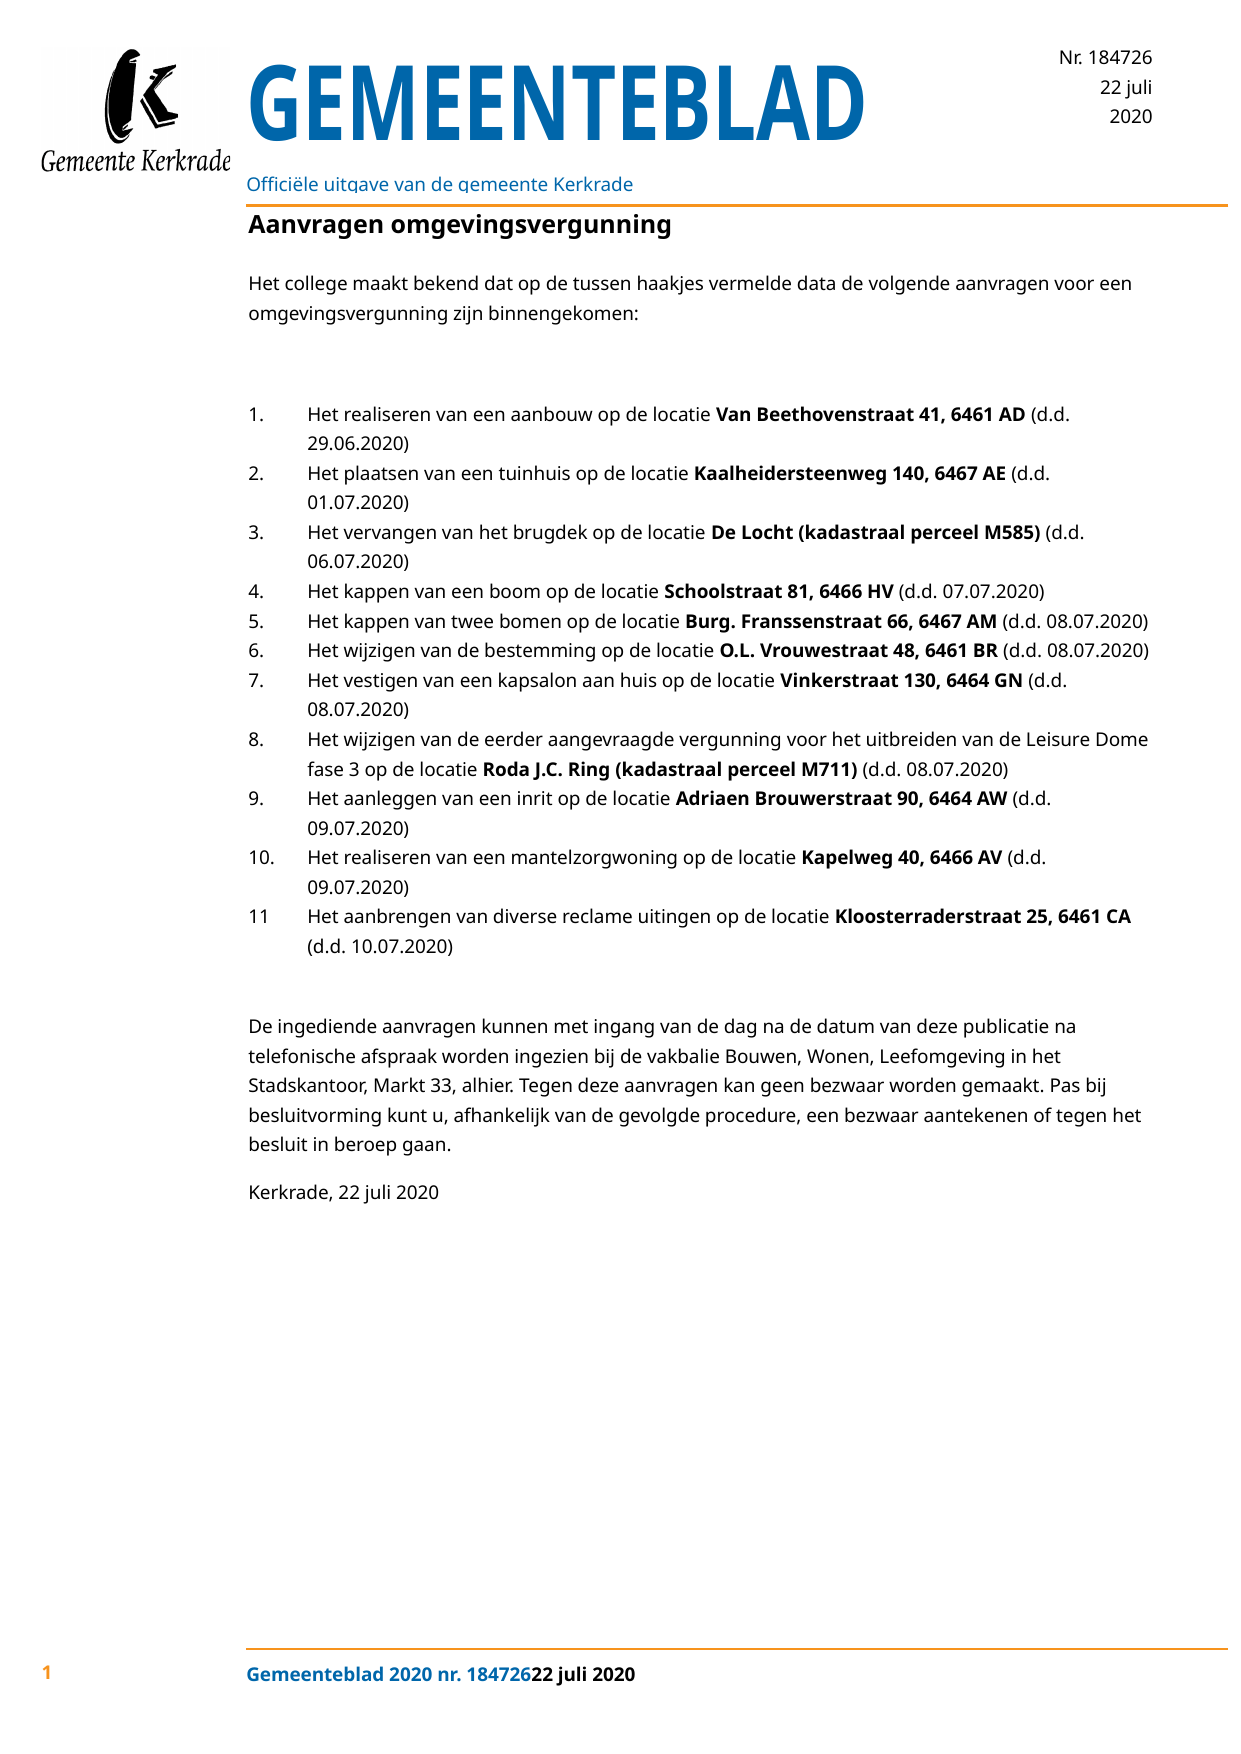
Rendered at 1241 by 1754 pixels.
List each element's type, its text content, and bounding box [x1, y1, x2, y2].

list Het wijzigen van de bestemming op de locatie O.L. Vrouwestraat 48, 6461 BR (d.d. 08.07.2020) [248, 637, 1152, 663]
text Aanvragen omgevingsvergunning [248, 207, 1152, 241]
list Het vervangen van het brugdek op de locatie De Locht (kadastraal perceel M585) (d.d. 06.07.2020) [248, 519, 1152, 574]
list Het realiseren van een aanbouw op de locatie Van Beethovenstraat 41, 6461 AD (d.d. 29.06.2020) [248, 401, 1152, 456]
text Het college maakt bekend dat op de tussen haakjes vermelde data de volgende aanvragen voor een omgevingsvergunning zijn binnengekomen: [248, 270, 1152, 326]
text Kerkrade, 22 juli 2020 [248, 1179, 1152, 1205]
list Het kappen van twee bomen op de locatie Burg. Franssenstraat 66, 6467 AM (d.d. 08.07.2020) [248, 608, 1152, 633]
list Het plaatsen van een tuinhuis op de locatie Kaalheidersteenweg 140, 6467 AE (d.d. 01.07.2020) [248, 460, 1152, 515]
list Het realiseren van een mantelzorgwoning op de locatie Kapelweg 40, 6466 AV (d.d. 09.07.2020) [248, 844, 1152, 900]
list Het aanbrengen van diverse reclame uitingen op de locatie Kloosterraderstraat 25, 6461 CA (d.d. 10.07.2020) [248, 904, 1152, 959]
list Het vestigen van een kapsalon aan huis op de locatie Vinkerstraat 130, 6464 GN (d.d. 08.07.2020) [248, 667, 1152, 722]
picture [41, 47, 231, 172]
text De ingediende aanvragen kunnen met ingang van de dag na de datum van deze publicatie na telefonische afspraak worden ingezien bij de vakbalie Bouwen, Wonen, Leefomgeving in het Stadskantoor, Markt 33, alhier. Tegen deze aanvragen kan geen bezwaar worden gemaakt. Pas bij besluitvorming kunt u, afhankelijk van de gevolgde procedure, een bezwaar aantekenen of tegen het besluit in beroep gaan. [248, 1013, 1152, 1157]
list Het wijzigen van de eerder aangevraagde vergunning voor het uitbreiden van de Leisure Dome fase 3 op de locatie Roda J.C. Ring (kadastraal perceel M711) (d.d. 08.07.2020) [248, 726, 1152, 781]
list Het aanleggen van een inrit op de locatie Adriaen Brouwerstraat 90, 6464 AW (d.d. 09.07.2020) [248, 785, 1152, 841]
list Het kappen van een boom op de locatie Schoolstraat 81, 6466 HV (d.d. 07.07.2020) [248, 578, 1152, 604]
